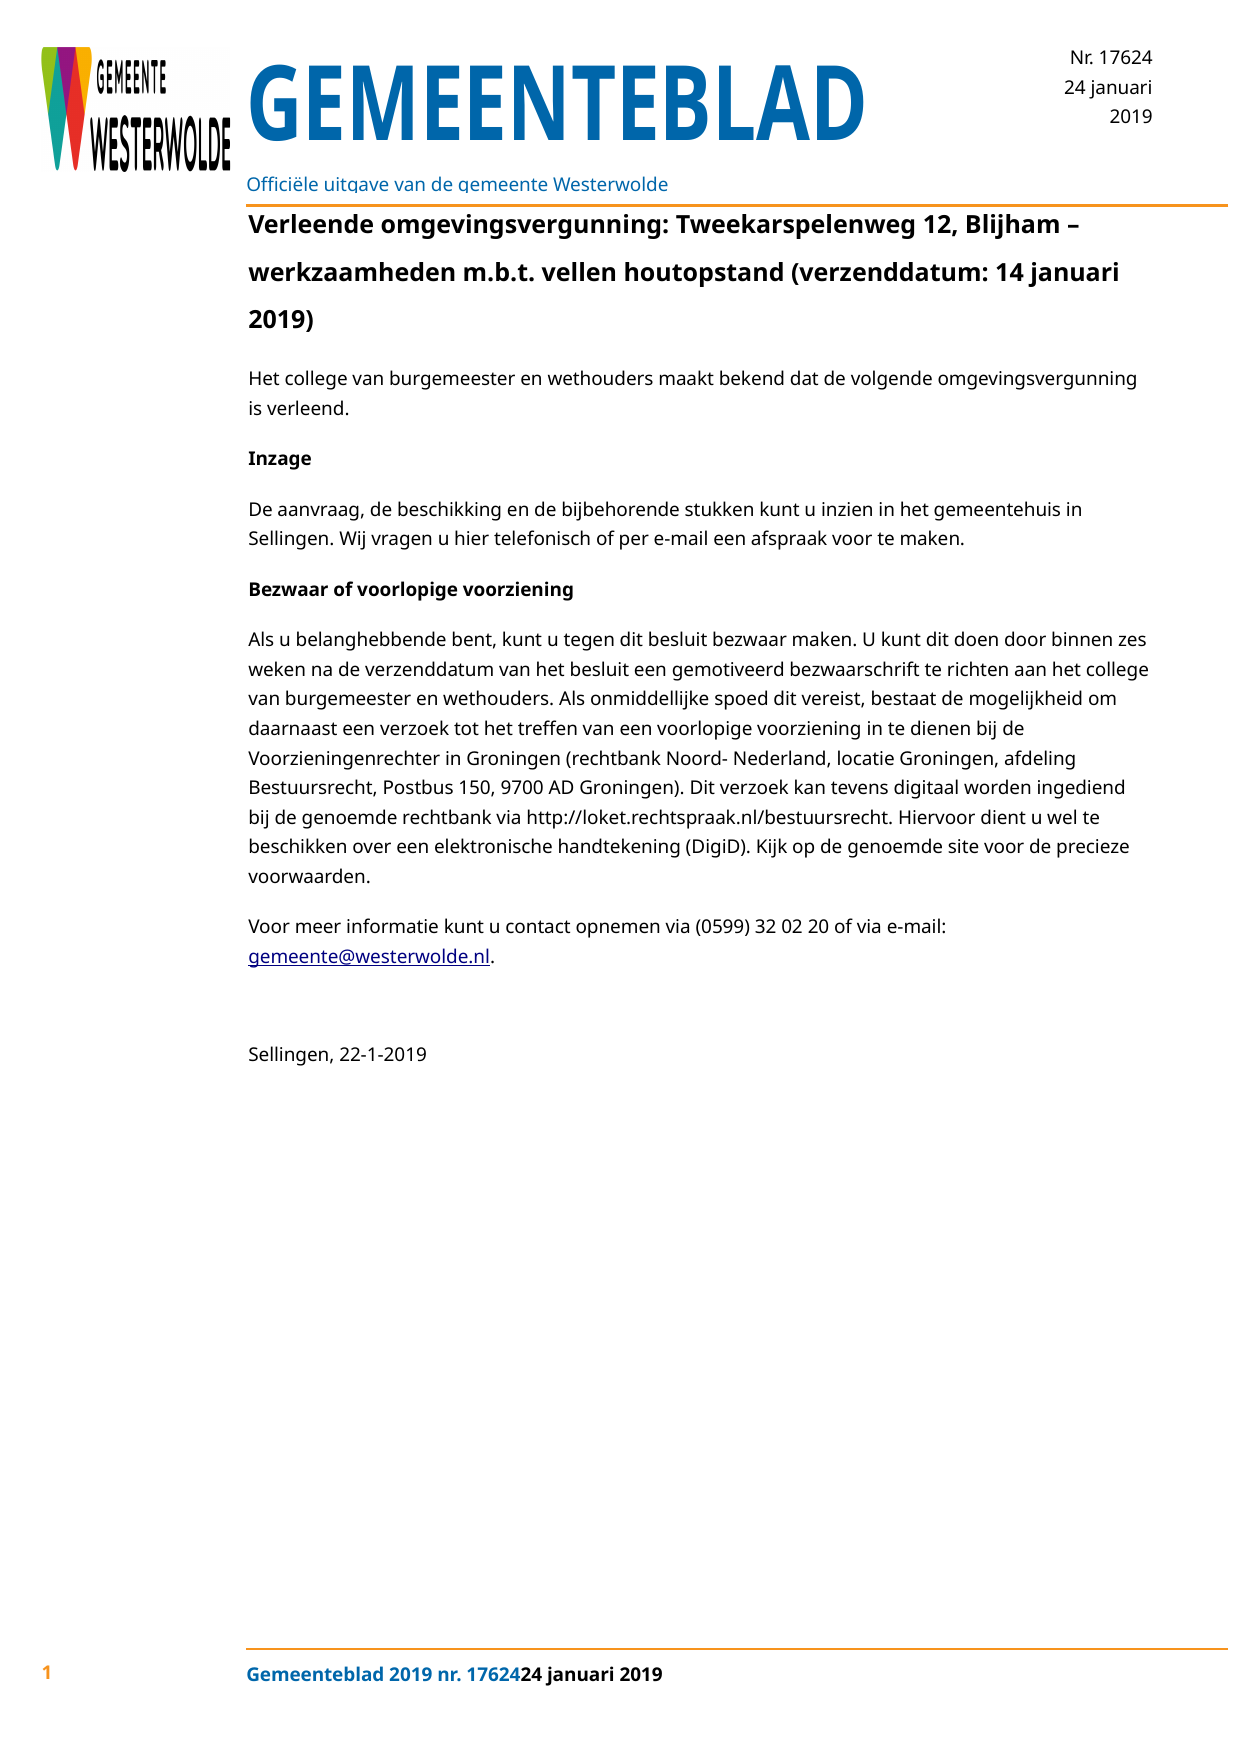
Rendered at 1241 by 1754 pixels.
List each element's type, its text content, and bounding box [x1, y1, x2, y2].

text Inzage [248, 446, 1152, 471]
text Voor meer informatie kunt u contact opnemen via (0599) 32 02 20 of via e-mail: gemeente@westerwolde.nl. [248, 913, 1152, 969]
text De aanvraag, de beschikking en de bijbehorende stukken kunt u inzien in het gemeentehuis in Sellingen. Wij vragen u hier telefonisch of per e-mail een afspraak voor te maken. [248, 496, 1152, 551]
text Bezwaar of voorlopige voorziening [248, 576, 1152, 602]
text Verleende omgevingsvergunning: Tweekarspelenweg 12, Blijham – werkzaamheden m.b.t. vellen houtopstand (verzenddatum: 14 januari 2019) [248, 207, 1152, 336]
text Sellingen, 22-1-2019 [248, 1041, 1152, 1067]
text Het college van burgemeester en wethouders maakt bekend dat de volgende omgevingsvergunning is verleend. [248, 366, 1152, 421]
picture [41, 47, 231, 172]
text Als u belanghebbende bent, kunt u tegen dit besluit bezwaar maken. U kunt dit doen door binnen zes weken na de verzenddatum van het besluit een gemotiveerd bezwaarschrift te richten aan het college van burgemeester en wethouders. Als onmiddellijke spoed dit vereist, bestaat de mogelijkheid om daarnaast een verzoek tot het treffen van een voorlopige voorziening in te dienen bij de Voorzieningenrechter in Groningen (rechtbank Noord- Nederland, locatie Groningen, afdeling Bestuursrecht, Postbus 150, 9700 AD Groningen). Dit verzoek kan tevens digitaal worden ingediend bij de genoemde rechtbank via http://loket.rechtspraak.nl/bestuursrecht. Hiervoor dient u wel te beschikken over een elektronische handtekening (DigiD). Kijk op de genoemde site voor de precieze voorwaarden. [248, 626, 1152, 889]
